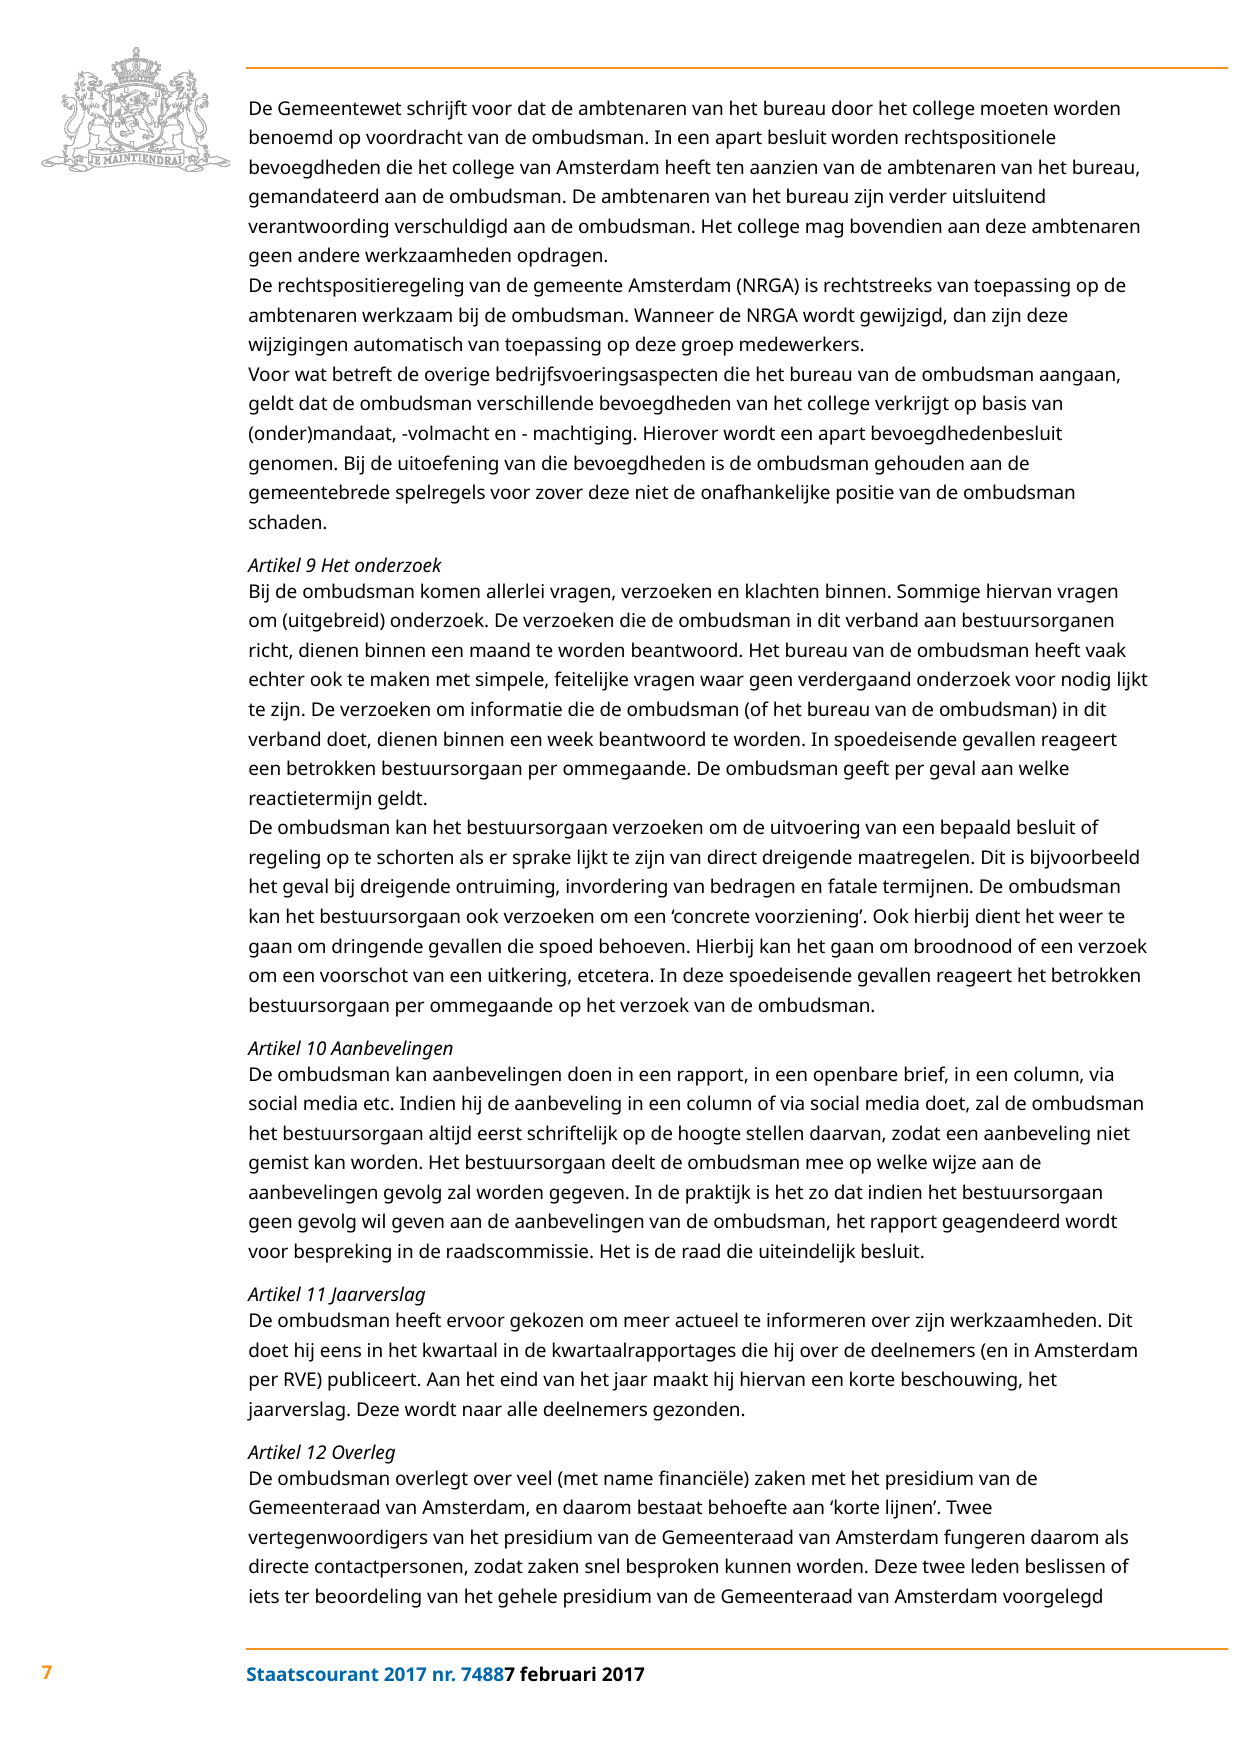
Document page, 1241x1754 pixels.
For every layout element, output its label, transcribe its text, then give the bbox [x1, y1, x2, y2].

text De ombudsman kan aanbevelingen doen in een rapport, in een openbare brief, in een column, via social media etc. Indien hij de aanbeveling in een column of via social media doet, zal de ombudsman het bestuursorgaan altijd eerst schriftelijk op de hoogte stellen daarvan, zodat een aanbeveling niet gemist kan worden. Het bestuursorgaan deelt de ombudsman mee op welke wijze aan de aanbevelingen gevolg zal worden gegeven. In de praktijk is het zo dat indien het bestuursorgaan geen gevolg wil geven aan de aanbevelingen van de ombudsman, het rapport geagendeerd wordt voor bespreking in de raadscommissie. Het is de raad die uiteindelijk besluit. [248, 1061, 1152, 1264]
text De ombudsman kan het bestuursorgaan verzoeken om de uitvoering van een bepaald besluit of regeling op te schorten als er sprake lijkt te zijn van direct dreigende maatregelen. Dit is bijvoorbeeld het geval bij dreigende ontruiming, invordering van bedragen en fatale termijnen. De ombudsman kan het bestuursorgaan ook verzoeken om een ‘concrete voorziening’. Ook hierbij dient het weer te gaan om dringende gevallen die spoed behoeven. Hierbij kan het gaan om broodnood of een verzoek om een voorschot van een uitkering, etcetera. In deze spoedeisende gevallen reageert het betrokken bestuursorgaan per ommegaande op het verzoek van de ombudsman. [248, 814, 1152, 1018]
text De ombudsman overlegt over veel (met name financiële) zaken met het presidium van de Gemeenteraad van Amsterdam, en daarom bestaat behoefte aan ‘korte lijnen’. Twee vertegenwoordigers van het presidium van de Gemeenteraad van Amsterdam fungeren daarom als directe contactpersonen, zodat zaken snel besproken kunnen worden. Deze twee leden beslissen of iets ter beoordeling van het gehele presidium van de Gemeenteraad van Amsterdam voorgelegd [248, 1465, 1152, 1609]
picture [41, 47, 231, 172]
text Bij de ombudsman komen allerlei vragen, verzoeken en klachten binnen. Sommige hiervan vragen om (uitgebreid) onderzoek. De verzoeken die de ombudsman in dit verband aan bestuursorganen richt, dienen binnen een maand te worden beantwoord. Het bureau van de ombudsman heeft vaak echter ook te maken met simpele, feitelijke vragen waar geen verdergaand onderzoek voor nodig lijkt te zijn. De verzoeken om informatie die de ombudsman (of het bureau van de ombudsman) in dit verband doet, dienen binnen een week beantwoord te worden. In spoedeisende gevallen reageert een betrokken bestuursorgaan per ommegaande. De ombudsman geeft per geval aan welke reactietermijn geldt. [248, 578, 1152, 811]
text Voor wat betreft de overige bedrijfsvoeringsaspecten die het bureau van de ombudsman aangaan, geldt dat de ombudsman verschillende bevoegdheden van het college verkrijgt op basis van (onder)mandaat, -volmacht en - machtiging. Hierover wordt een apart bevoegdhedenbesluit genomen. Bij de uitoefening van die bevoegdheden is de ombudsman gehouden aan de gemeentebrede spelregels voor zover deze niet de onafhankelijke positie van de ombudsman schaden. [248, 361, 1152, 535]
text De ombudsman heeft ervoor gekozen om meer actueel te informeren over zijn werkzaamheden. Dit doet hij eens in het kwartaal in de kwartaalrapportages die hij over de deelnemers (en in Amsterdam per RVE) publiceert. Aan het eind van het jaar maakt hij hiervan een korte beschouwing, het jaarverslag. Deze wordt naar alle deelnemers gezonden. [248, 1307, 1152, 1422]
text De Gemeentewet schrijft voor dat de ambtenaren van het bureau door het college moeten worden benoemd op voordracht van de ombudsman. In een apart besluit worden rechtspositionele bevoegdheden die het college van Amsterdam heeft ten aanzien van de ambtenaren van het bureau, gemandateerd aan de ombudsman. De ambtenaren van het bureau zijn verder uitsluitend verantwoording verschuldigd aan de ombudsman. Het college mag bovendien aan deze ambtenaren geen andere werkzaamheden opdragen. [248, 95, 1152, 268]
text Artikel 12 Overleg [248, 1439, 1152, 1465]
text Artikel 11 Jaarverslag [248, 1281, 1152, 1307]
text Artikel 10 Aanbevelingen [248, 1035, 1152, 1061]
text Artikel 9 Het onderzoek [248, 552, 1152, 578]
text De rechtspositieregeling van de gemeente Amsterdam (NRGA) is rechtstreeks van toepassing op de ambtenaren werkzaam bij de ombudsman. Wanneer de NRGA wordt gewijzigd, dan zijn deze wijzigingen automatisch van toepassing op deze groep medewerkers. [248, 272, 1152, 357]
